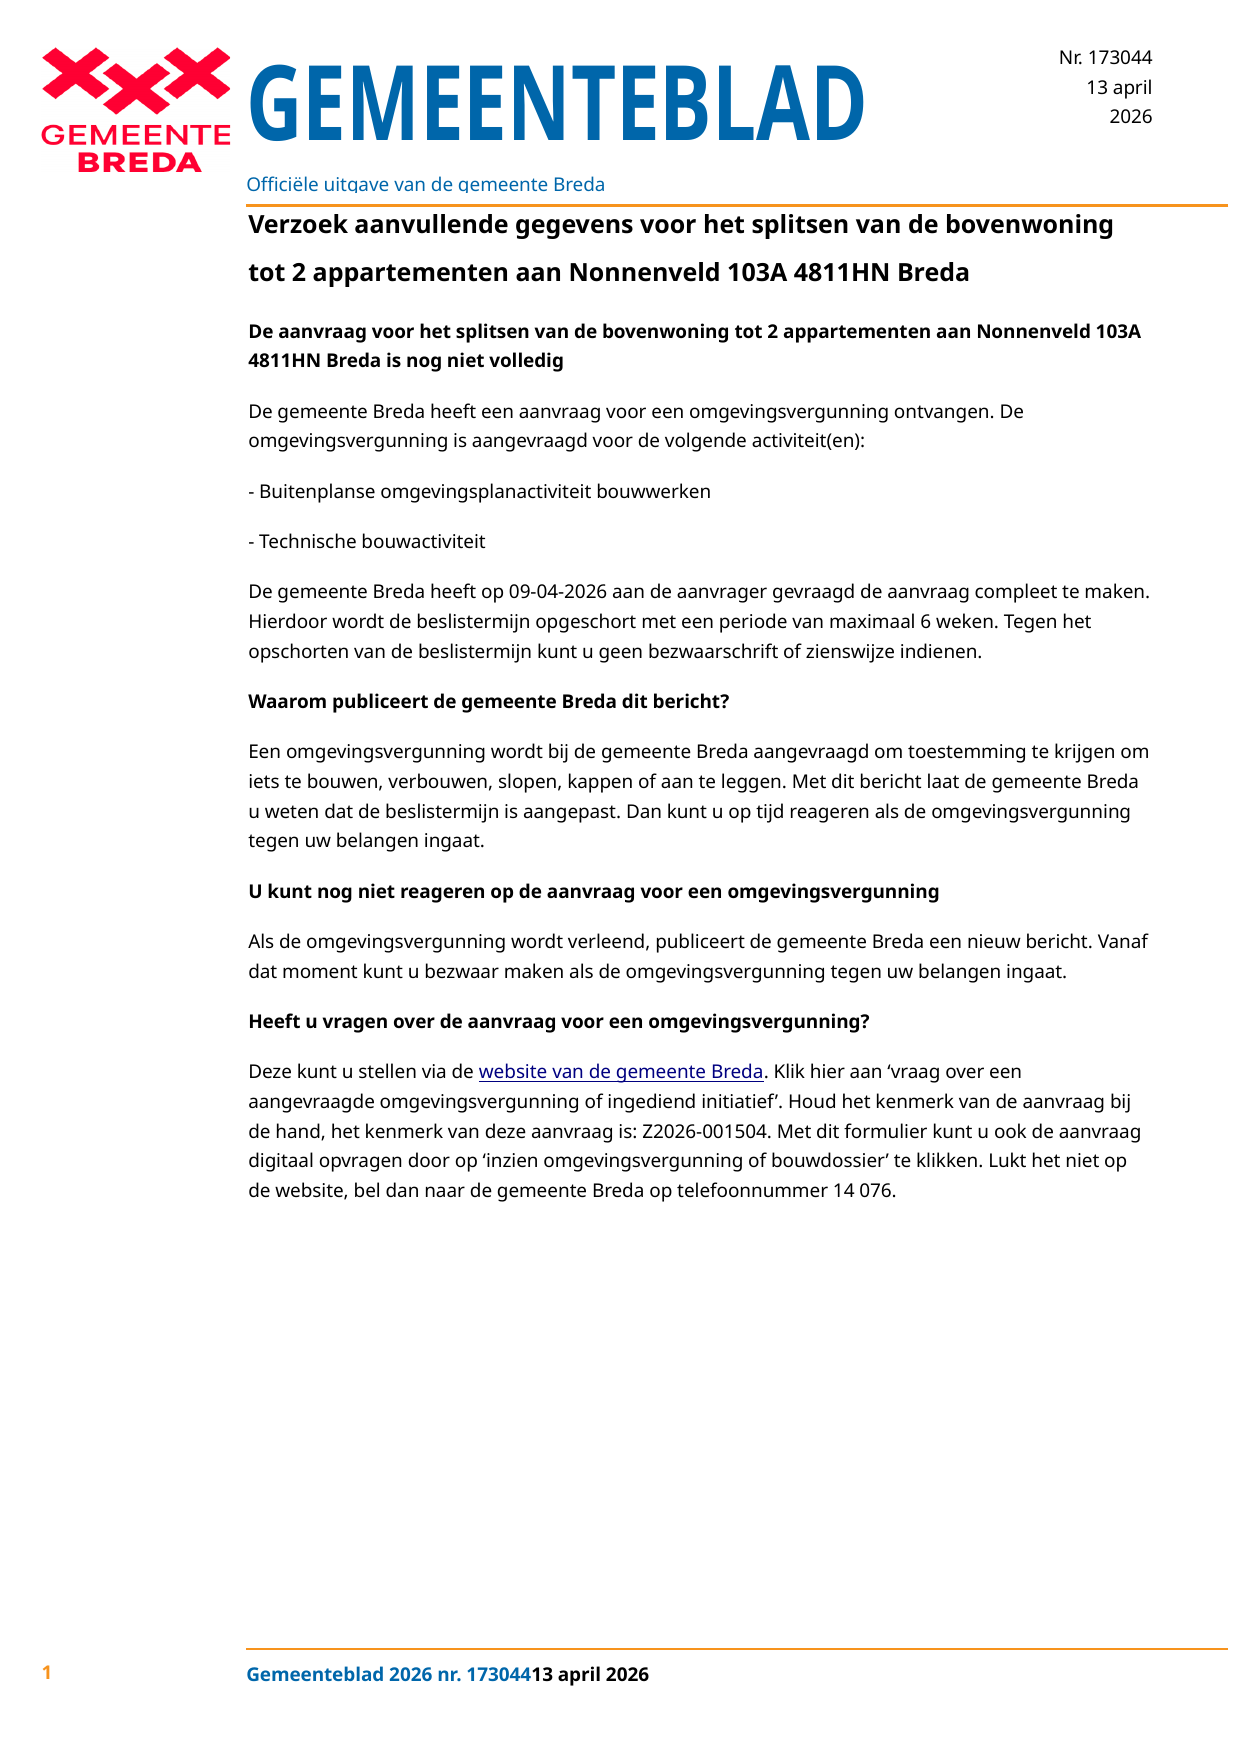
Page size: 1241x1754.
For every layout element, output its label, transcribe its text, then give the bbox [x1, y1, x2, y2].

text De aanvraag voor het splitsen van de bovenwoning tot 2 appartementen aan Nonnenveld 103A 4811HN Breda is nog niet volledig [248, 318, 1152, 373]
text Deze kunt u stellen via de website van de gemeente Breda. Klik hier aan ‘vraag over een aangevraagde omgevingsvergunning of ingediend initiatief’. Houd het kenmerk van de aanvraag bij de hand, het kenmerk van deze aanvraag is: Z2026-001504. Met dit formulier kunt u ook de aanvraag digitaal opvragen door op ‘inzien omgevingsvergunning of bouwdossier’ te klikken. Lukt het niet op de website, bel dan naar de gemeente Breda op telefoonnummer 14 076. [248, 1059, 1152, 1203]
text Heeft u vragen over de aanvraag voor een omgevingsvergunning? [248, 1008, 1152, 1034]
text Verzoek aanvullende gegevens voor het splitsen van de bovenwoning tot 2 appartementen aan Nonnenveld 103A 4811HN Breda [248, 207, 1152, 288]
text De gemeente Breda heeft een aanvraag voor een omgevingsvergunning ontvangen. De omgevingsvergunning is aangevraagd voor de volgende activiteit(en): [248, 398, 1152, 453]
text De gemeente Breda heeft op 09-04-2026 aan de aanvrager gevraagd de aanvraag compleet te maken. Hierdoor wordt de beslistermijn opgeschort met een periode van maximaal 6 weken. Tegen het opschorten van de beslistermijn kunt u geen bezwaarschrift of zienswijze indienen. [248, 579, 1152, 664]
text U kunt nog niet reageren op de aanvraag voor een omgevingsvergunning [248, 878, 1152, 904]
text Een omgevingsvergunning wordt bij de gemeente Breda aangevraagd om toestemming te krijgen om iets te bouwen, verbouwen, slopen, kappen of aan te leggen. Met dit bericht laat de gemeente Breda u weten dat de beslistermijn is aangepast. Dan kunt u op tijd reageren als de omgevingsvergunning tegen uw belangen ingaat. [248, 739, 1152, 853]
text - Technische bouwactiviteit [248, 528, 1152, 554]
picture [41, 47, 231, 172]
text Als de omgevingsvergunning wordt verleend, publiceert de gemeente Breda een nieuw bericht. Vanaf dat moment kunt u bezwaar maken als de omgevingsvergunning tegen uw belangen ingaat. [248, 928, 1152, 984]
text Waarom publiceert de gemeente Breda dit bericht? [248, 688, 1152, 714]
text - Buitenplanse omgevingsplanactiviteit bouwwerken [248, 478, 1152, 504]
